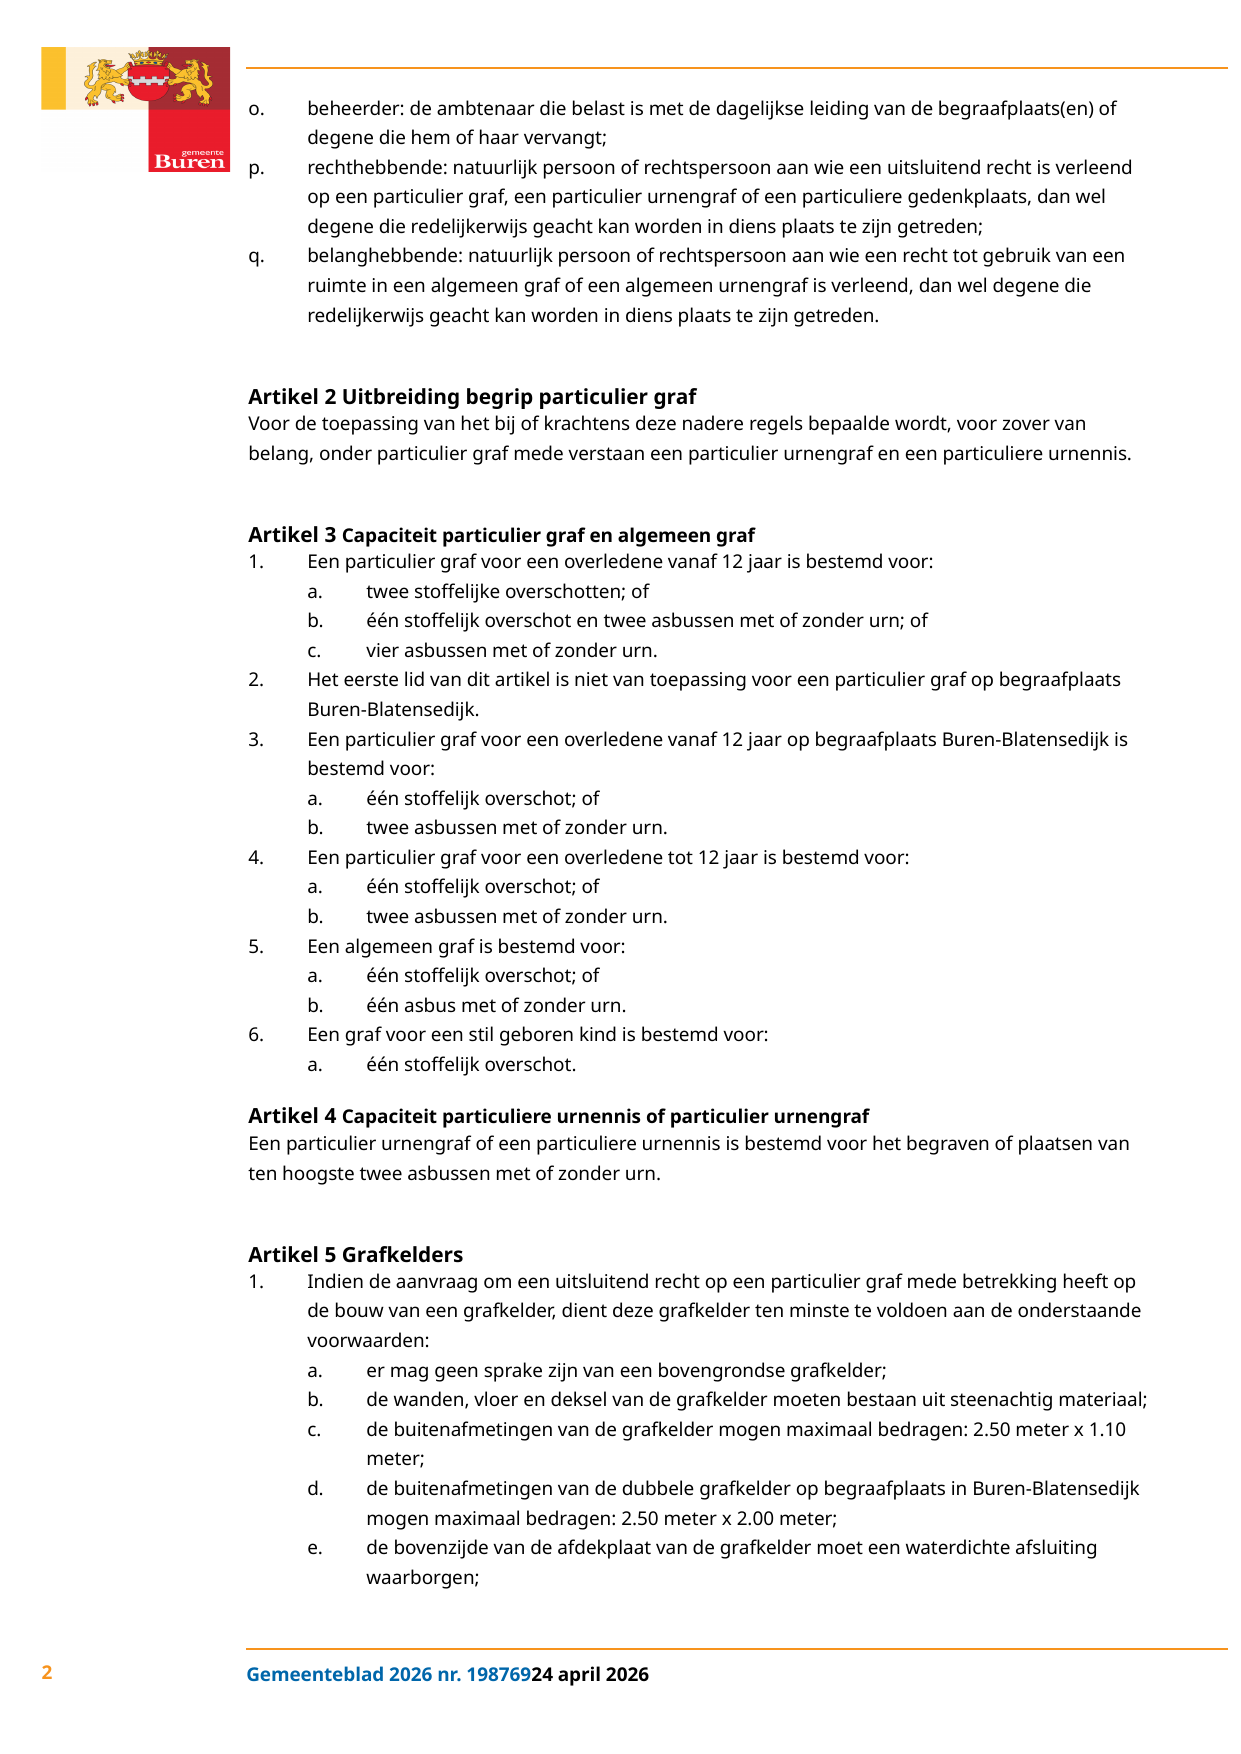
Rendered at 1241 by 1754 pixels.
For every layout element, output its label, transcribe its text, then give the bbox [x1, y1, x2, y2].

list belanghebbende: natuurlijk persoon of rechtspersoon aan wie een recht tot gebruik van een ruimte in een algemeen graf of een algemeen urnengraf is verleend, dan wel degene die redelijkerwijs geacht kan worden in diens plaats te zijn getreden. [248, 243, 1152, 328]
list Indien de aanvraag om een uitsluitend recht op een particulier graf mede betrekking heeft op de bouw van een grafkelder, dient deze grafkelder ten minste te voldoen aan de onderstaande voorwaarden: [248, 1268, 1152, 1353]
text Een particulier urnengraf of een particuliere urnennis is bestemd voor het begraven of plaatsen van ten hoogste twee asbussen met of zonder urn. [248, 1130, 1152, 1185]
text Artikel 2 Uitbreiding begrip particulier graf [248, 382, 1152, 410]
list Een particulier graf voor een overledene tot 12 jaar is bestemd voor: [248, 844, 1152, 870]
text Artikel 3 Capaciteit particulier graf en algemeen graf [248, 520, 1152, 548]
list één stoffelijk overschot. [307, 1051, 1152, 1077]
text Artikel 4 Capaciteit particuliere urnennis of particulier urnengraf [248, 1102, 1152, 1130]
list Een graf voor een stil geboren kind is bestemd voor: [248, 1022, 1152, 1047]
list rechthebbende: natuurlijk persoon of rechtspersoon aan wie een uitsluitend recht is verleend op een particulier graf, een particulier urnengraf of een particuliere gedenkplaats, dan wel degene die redelijkerwijs geacht kan worden in diens plaats te zijn getreden; [248, 154, 1152, 239]
list de wanden, vloer en deksel van de grafkelder moeten bestaan uit steenachtig materiaal; [307, 1386, 1152, 1412]
list Een particulier graf voor een overledene vanaf 12 jaar op begraafplaats Buren-Blatensedijk is bestemd voor: [248, 726, 1152, 781]
list twee stoffelijke overschotten; of [307, 578, 1152, 604]
text Voor de toepassing van het bij of krachtens deze nadere regels bepaalde wordt, voor zover van belang, onder particulier graf mede verstaan een particulier urnengraf en een particuliere urnennis. [248, 410, 1152, 466]
list één stoffelijk overschot; of [307, 785, 1152, 811]
list twee asbussen met of zonder urn. [307, 903, 1152, 929]
list Het eerste lid van dit artikel is niet van toepassing voor een particulier graf op begraafplaats Buren-Blatensedijk. [248, 667, 1152, 722]
list één stoffelijk overschot; of [307, 962, 1152, 988]
list Een particulier graf voor een overledene vanaf 12 jaar is bestemd voor: [248, 548, 1152, 574]
list vier asbussen met of zonder urn. [307, 637, 1152, 663]
list Een algemeen graf is bestemd voor: [248, 933, 1152, 959]
list één stoffelijk overschot; of [307, 874, 1152, 899]
text Artikel 5 Grafkelders [248, 1240, 1152, 1268]
list beheerder: de ambtenaar die belast is met de dagelijkse leiding van de begraafplaats(en) of degene die hem of haar vervangt; [248, 95, 1152, 150]
list één asbus met of zonder urn. [307, 992, 1152, 1018]
list er mag geen sprake zijn van een bovengrondse grafkelder; [307, 1357, 1152, 1383]
list één stoffelijk overschot en twee asbussen met of zonder urn; of [307, 607, 1152, 633]
list de buitenafmetingen van de dubbele grafkelder op begraafplaats in Buren-Blatensedijk mogen maximaal bedragen: 2.50 meter x 2.00 meter; [307, 1475, 1152, 1531]
list de bovenzijde van de afdekplaat van de grafkelder moet een waterdichte afsluiting waarborgen; [307, 1534, 1152, 1590]
picture [41, 47, 231, 172]
list de buitenafmetingen van de grafkelder mogen maximaal bedragen: 2.50 meter x 1.10 meter; [307, 1416, 1152, 1471]
list twee asbussen met of zonder urn. [307, 814, 1152, 840]
